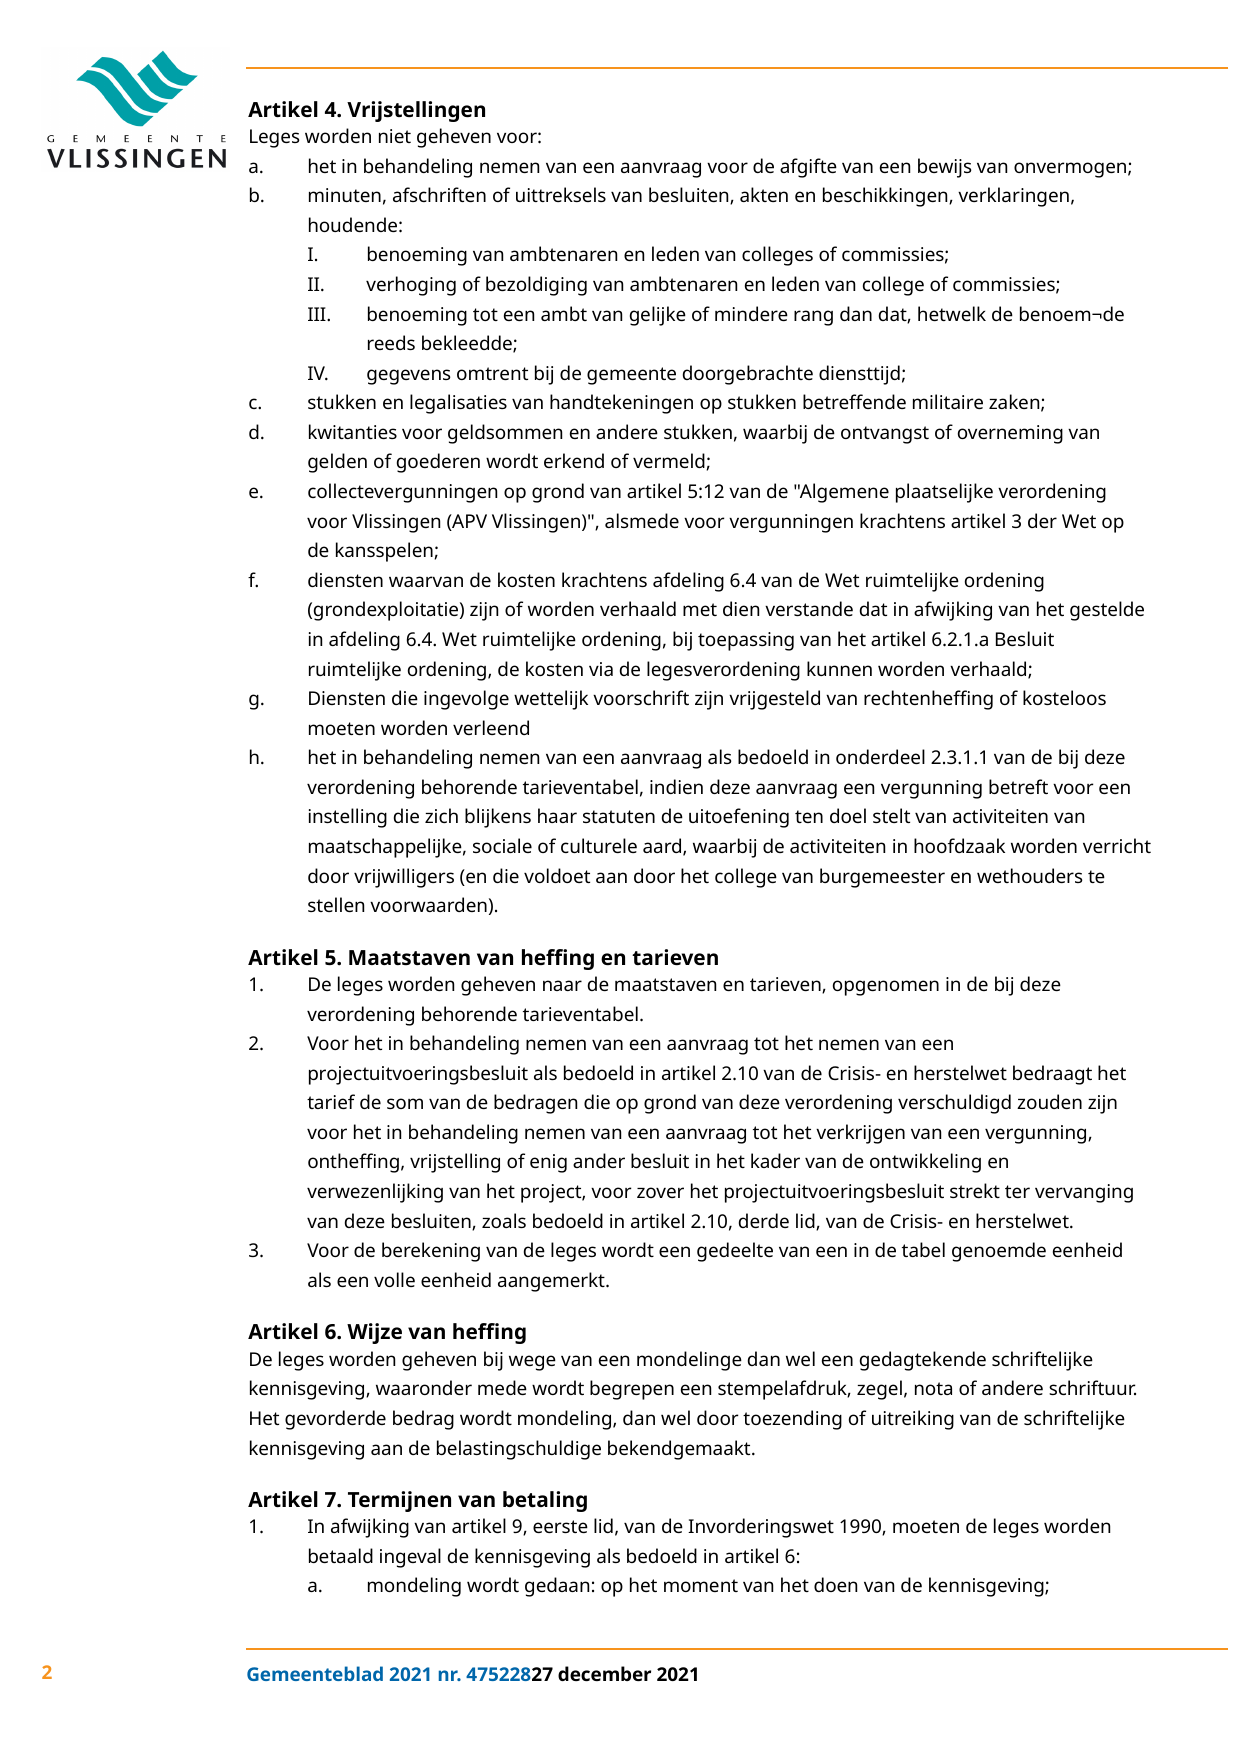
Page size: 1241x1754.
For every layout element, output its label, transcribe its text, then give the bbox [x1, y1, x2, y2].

list Voor de berekening van de leges wordt een gedeelte van een in de tabel genoemde eenheid als een volle eenheid aangemerkt. [248, 1237, 1152, 1293]
list Voor het in behandeling nemen van een aanvraag tot het nemen van een projectuitvoeringsbesluit als bedoeld in artikel 2.10 van de Crisis- en herstelwet bedraagt het tarief de som van de bedragen die op grond van deze verordening verschuldigd zouden zijn voor het in behandeling nemen van een aanvraag tot het verkrijgen van een vergunning, ontheffing, vrijstelling of enig ander besluit in het kader van de ontwikkeling en verwezenlijking van het project, voor zover het projectuitvoeringsbesluit strekt ter vervanging van deze besluiten, zoals bedoeld in artikel 2.10, derde lid, van de Crisis- en herstelwet. [248, 1030, 1152, 1234]
list minuten, afschriften of uittreksels van besluiten, akten en beschikkingen, verklaringen, houdende: [248, 182, 1152, 238]
list benoeming van ambtenaren en leden van colleges of commissies; [307, 242, 1152, 267]
picture [41, 47, 231, 172]
list benoeming tot een ambt van gelijke of mindere rang dan dat, hetwelk de benoem¬de reeds bekleedde; [307, 301, 1152, 356]
text Artikel 7. Termijnen van betaling [248, 1485, 1152, 1513]
list In afwijking van artikel 9, eerste lid, van de Invorderingswet 1990, moeten de leges worden betaald ingeval de kennisgeving als bedoeld in artikel 6: [248, 1513, 1152, 1569]
list collectevergunningen op grond van artikel 5:12 van de "Algemene plaatselijke verordening voor Vlissingen (APV Vlissingen)", alsmede voor vergunningen krachtens artikel 3 der Wet op de kansspelen; [248, 478, 1152, 563]
list het in behandeling nemen van een aanvraag voor de afgifte van een bewijs van onvermogen; [248, 153, 1152, 178]
text Artikel 4. Vrijstellingen [248, 95, 1152, 123]
list De leges worden geheven naar de maatstaven en tarieven, opgenomen in de bij deze verordening behorende tarieventabel. [248, 971, 1152, 1027]
list diensten waarvan de kosten krachtens afdeling 6.4 van de Wet ruimtelijke ordening (grondexploitatie) zijn of worden verhaald met dien verstande dat in afwijking van het gestelde in afdeling 6.4. Wet ruimtelijke ordening, bij toepassing van het artikel 6.2.1.a Besluit ruimtelijke ordening, de kosten via de legesverordening kunnen worden verhaald; [248, 567, 1152, 681]
list Diensten die ingevolge wettelijk voorschrift zijn vrijgesteld van rechtenheffing of kosteloos moeten worden verleend [248, 685, 1152, 741]
list verhoging of bezoldiging van ambtenaren en leden van college of commissies; [307, 271, 1152, 297]
text Artikel 5. Maatstaven van heffing en tarieven [248, 943, 1152, 971]
text Artikel 6. Wijze van heffing [248, 1317, 1152, 1346]
text Leges worden niet geheven voor: [248, 123, 1152, 149]
list kwitanties voor geldsommen en andere stukken, waarbij de ontvangst of overneming van gelden of goederen wordt erkend of vermeld; [248, 419, 1152, 474]
list gegevens omtrent bij de gemeente doorgebrachte diensttijd; [307, 360, 1152, 386]
list mondeling wordt gedaan: op het moment van het doen van de kennisgeving; [307, 1573, 1152, 1598]
list stukken en legalisaties van handtekeningen op stukken betreffende militaire zaken; [248, 389, 1152, 415]
list het in behandeling nemen van een aanvraag als bedoeld in onderdeel 2.3.1.1 van de bij deze verordening behorende tarieventabel, indien deze aanvraag een vergunning betreft voor een instelling die zich blijkens haar statuten de uitoefening ten doel stelt van activiteiten van maatschappelijke, sociale of culturele aard, waarbij de activiteiten in hoofdzaak worden verricht door vrijwilligers (en die voldoet aan door het college van burgemeester en wethouders te stellen voorwaarden). [248, 744, 1152, 918]
text De leges worden geheven bij wege van een mondelinge dan wel een gedagtekende schriftelijke kennisgeving, waaronder mede wordt begrepen een stempelafdruk, zegel, nota of andere schriftuur. Het gevorderde bedrag wordt mondeling, dan wel door toezending of uitreiking van de schriftelijke kennisgeving aan de belastingschuldige bekendgemaakt. [248, 1346, 1152, 1460]
